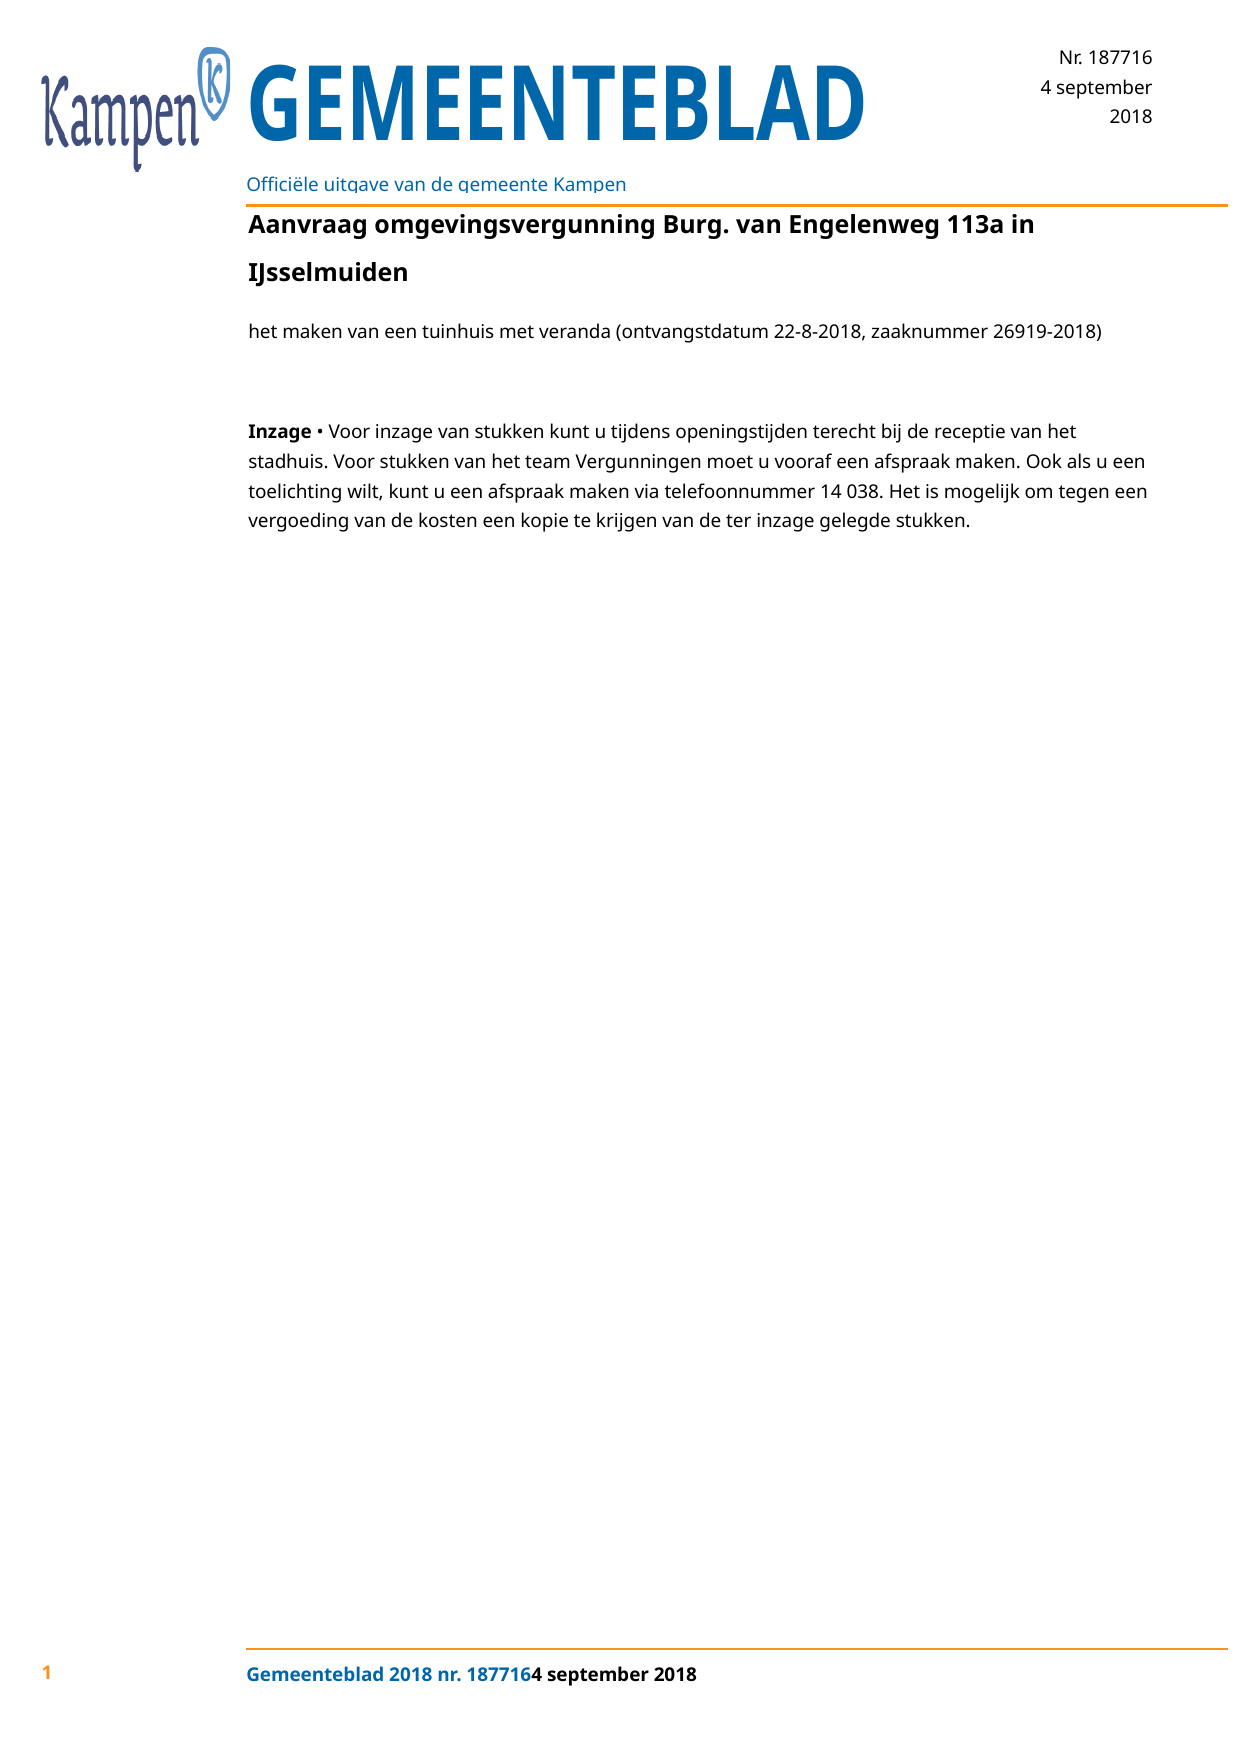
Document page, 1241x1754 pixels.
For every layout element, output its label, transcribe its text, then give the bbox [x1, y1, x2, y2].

text Inzage • Voor inzage van stukken kunt u tijdens openingstijden terecht bij de receptie van het stadhuis. Voor stukken van het team Vergunningen moet u vooraf een afspraak maken. Ook als u een toelichting wilt, kunt u een afspraak maken via telefoonnummer 14 038. Het is mogelijk om tegen een vergoeding van de kosten een kopie te krijgen van de ter inzage gelegde stukken. [248, 419, 1152, 533]
text Aanvraag omgevingsvergunning Burg. van Engelenweg 113a in IJsselmuiden [248, 207, 1152, 288]
picture [41, 47, 231, 172]
text het maken van een tuinhuis met veranda (ontvangstdatum 22-8-2018, zaaknummer 26919-2018) [248, 318, 1152, 344]
